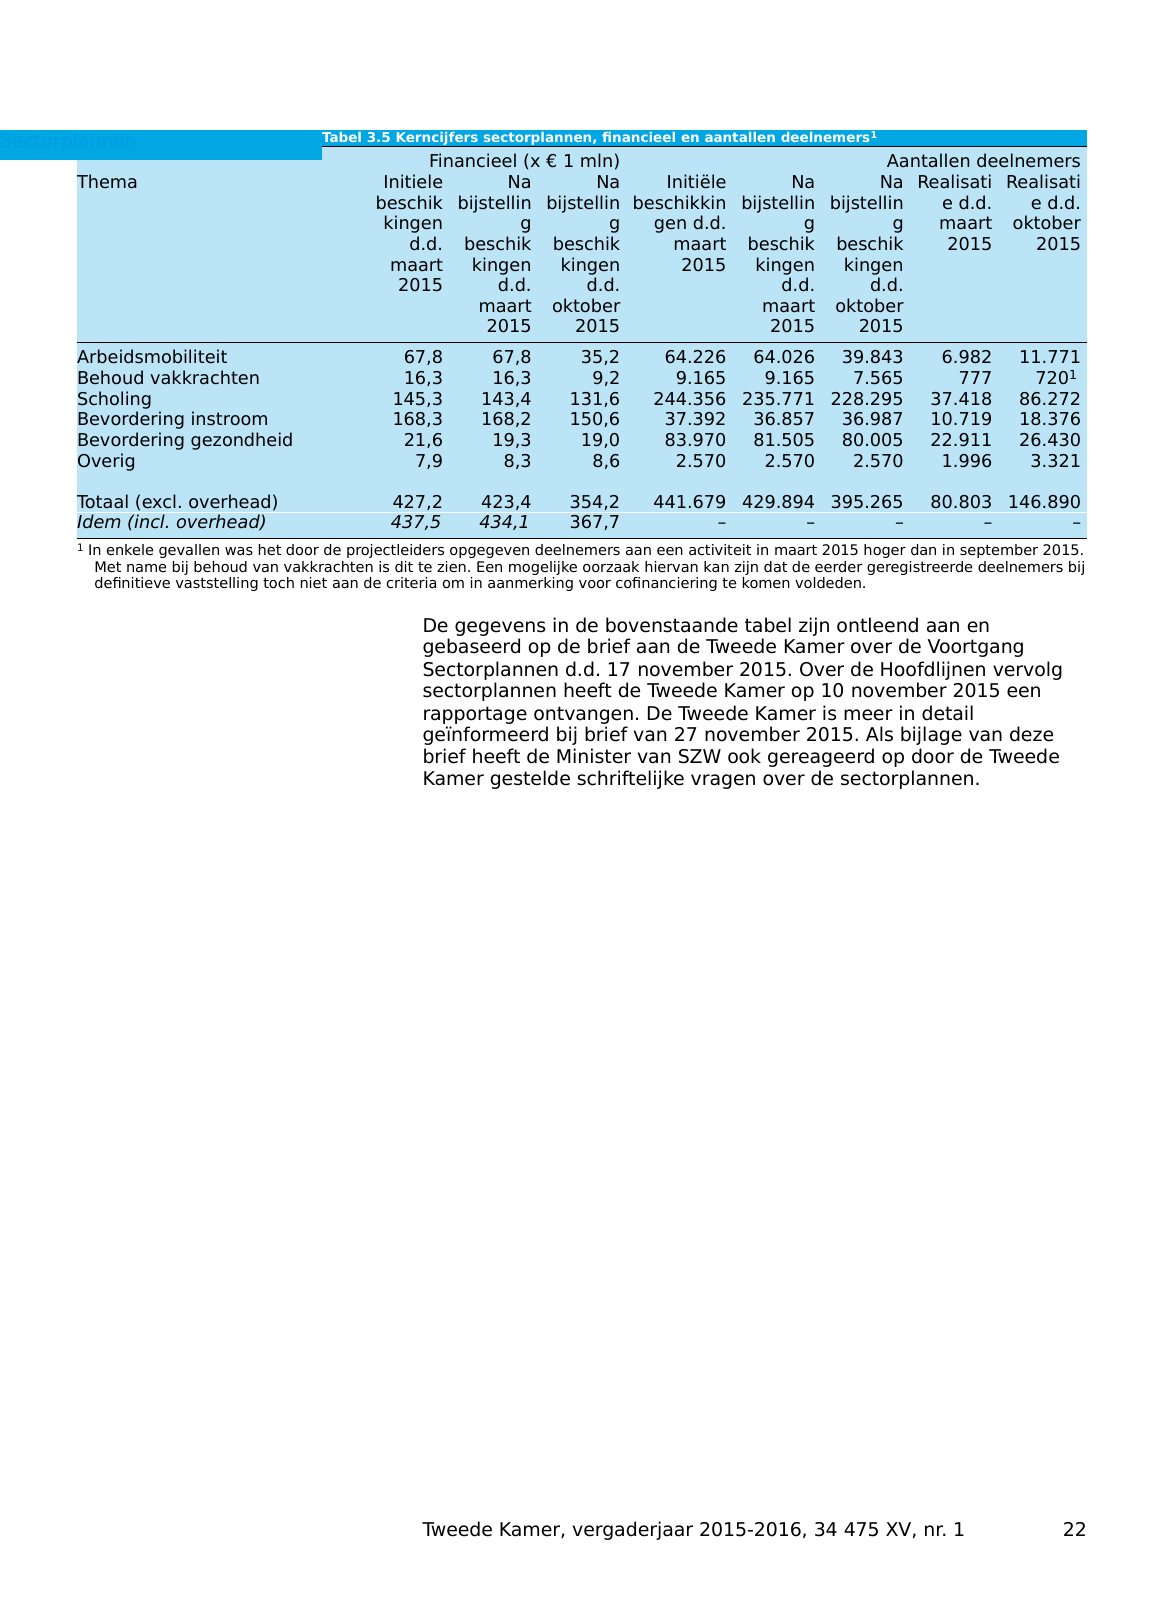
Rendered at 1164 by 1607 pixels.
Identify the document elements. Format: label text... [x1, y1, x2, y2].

table_cell 35,2 [537, 343, 626, 368]
table_cell 64.226 [626, 343, 732, 368]
table_cell 86.272 [998, 389, 1087, 409]
table_cell 36.987 [821, 409, 909, 430]
table_cell 434,1 [449, 513, 537, 538]
table_cell 441.679 [626, 492, 732, 512]
table_cell 145,3 [360, 389, 449, 409]
table_cell Idem (incl. overhead) [77, 513, 360, 538]
table_cell – [732, 513, 821, 538]
table_cell 437,5 [360, 513, 449, 538]
table_cell 36.857 [732, 409, 821, 430]
table_cell 143,4 [449, 389, 537, 409]
table_cell – [998, 513, 1087, 538]
table_cell 16,3 [449, 368, 537, 389]
table_cell 83.970 [626, 430, 732, 451]
table_cell Na bijstelling beschikkingen d.d. oktober 2015 [537, 172, 626, 342]
table_cell 7,9 [360, 451, 449, 471]
table_cell 131,6 [537, 389, 626, 409]
table_cell 64.026 [732, 343, 821, 368]
table_cell 2.570 [626, 451, 732, 471]
table_header Tabel 3.5 Kerncijfers sectorplannen, financieel en aantallen deelnemers1 [0, 130, 1087, 160]
table_cell 18.376 [998, 409, 1087, 430]
table_cell 2.570 [732, 451, 821, 471]
table_cell 3.321 [998, 451, 1087, 471]
table_cell Scholing [77, 389, 360, 409]
table_cell 9,2 [537, 368, 626, 389]
table_cell 244.356 [626, 389, 732, 409]
table_cell [449, 471, 537, 492]
table_cell Na bijstelling beschikkingen d.d. maart 2015 [732, 172, 821, 342]
table_cell [360, 471, 449, 492]
table_cell 80.005 [821, 430, 909, 451]
table_cell 429.894 [732, 492, 821, 512]
table_cell 67,8 [360, 343, 449, 368]
table_cell [821, 471, 909, 492]
table_cell 10.719 [909, 409, 998, 430]
table_cell 354,2 [537, 492, 626, 512]
table_cell [732, 471, 821, 492]
table_cell [77, 147, 360, 172]
table_cell 367,7 [537, 513, 626, 538]
table_cell [537, 471, 626, 492]
table_cell – [626, 513, 732, 538]
table_cell [998, 471, 1087, 492]
table_cell 8,3 [449, 451, 537, 471]
table_cell 11.771 [998, 343, 1087, 368]
table_cell 2.570 [821, 451, 909, 471]
table_cell Initiële beschikkingen d.d. maart 2015 [626, 172, 732, 342]
table_cell 146.890 [998, 492, 1087, 512]
table_cell Arbeidsmobiliteit [77, 343, 360, 368]
table_cell – [821, 513, 909, 538]
table_cell Na bijstelling beschikkingen d.d. oktober 2015 [821, 172, 909, 342]
table_cell Overig [77, 451, 360, 471]
table_cell 19,0 [537, 430, 626, 451]
table_cell 39.843 [821, 343, 909, 368]
table_cell Initiele beschikkingen d.d. maart 2015 [360, 172, 449, 342]
table_cell 150,6 [537, 409, 626, 430]
table_cell 21,6 [360, 430, 449, 451]
table_cell Realisatie d.d. maart 2015 [909, 172, 998, 342]
table_cell Totaal (excl. overhead) [77, 492, 360, 512]
table_cell 777 [909, 368, 998, 389]
table_cell 81.505 [732, 430, 821, 451]
table_cell 7.565 [821, 368, 909, 389]
table_cell Aantallen deelnemers [626, 147, 1087, 172]
table_cell 22.911 [909, 430, 998, 451]
table_cell 235.771 [732, 389, 821, 409]
table_cell 8,6 [537, 451, 626, 471]
table_cell [77, 471, 360, 492]
table_cell Realisatie d.d. oktober 2015 [998, 172, 1087, 342]
table_cell – [909, 513, 998, 538]
table_cell 1.996 [909, 451, 998, 471]
table_cell 19,3 [449, 430, 537, 451]
table_cell 395.265 [821, 492, 909, 512]
table_cell 427,2 [360, 492, 449, 512]
table_cell Bevordering gezondheid [77, 430, 360, 451]
table_cell Thema [77, 172, 360, 342]
table_cell 80.803 [909, 492, 998, 512]
text De gegevens in de bovenstaande tabel zijn ontleend aan en gebaseerd op de brief aan de Tweede Kamer over de Voortgang Sectorplannen d.d. 17 november 2015. Over de Hoofdlijnen vervolg sectorplannen heeft de Tweede Kamer op 10 november 2015 een rapportage ontvangen. De Tweede Kamer is meer in detail geïnformeerd bij brief van 27 november 2015. Als bijlage van deze brief heeft de Minister van SZW ook gereageerd op door de Tweede Kamer gestelde schriftelijke vragen over de sectorplannen. [422, 614, 1087, 790]
table_cell [626, 471, 732, 492]
table_cell 1 In enkele gevallen was het door de projectleiders opgegeven deelnemers aan een activiteit in maart 2015 hoger dan in september 2015. Met name bij behoud van vakkrachten is dit te zien. Een mogelijke oorzaak hiervan kan zijn dat de eerder geregistreerde deelnemers bij definitieve vaststelling toch niet aan de criteria om in aanmerking voor cofinanciering te komen voldeden. [77, 539, 1087, 592]
table_cell Bevordering instroom [77, 409, 360, 430]
table_cell 37.418 [909, 389, 998, 409]
table_cell Behoud vakkrachten [77, 368, 360, 389]
table_cell Na bijstelling beschikkingen d.d. maart 2015 [449, 172, 537, 342]
table_cell 9.165 [626, 368, 732, 389]
table_cell 26.430 [998, 430, 1087, 451]
table_cell [909, 471, 998, 492]
table_cell 67,8 [449, 343, 537, 368]
table_cell 168,3 [360, 409, 449, 430]
table_cell 7201 [998, 368, 1087, 389]
table_cell Financieel (x € 1 mln) [360, 147, 626, 172]
table_cell 423,4 [449, 492, 537, 512]
table_cell 6.982 [909, 343, 998, 368]
table_cell 228.295 [821, 389, 909, 409]
table_cell 37.392 [626, 409, 732, 430]
table_cell 168,2 [449, 409, 537, 430]
table_cell 9.165 [732, 368, 821, 389]
table_cell 16,3 [360, 368, 449, 389]
